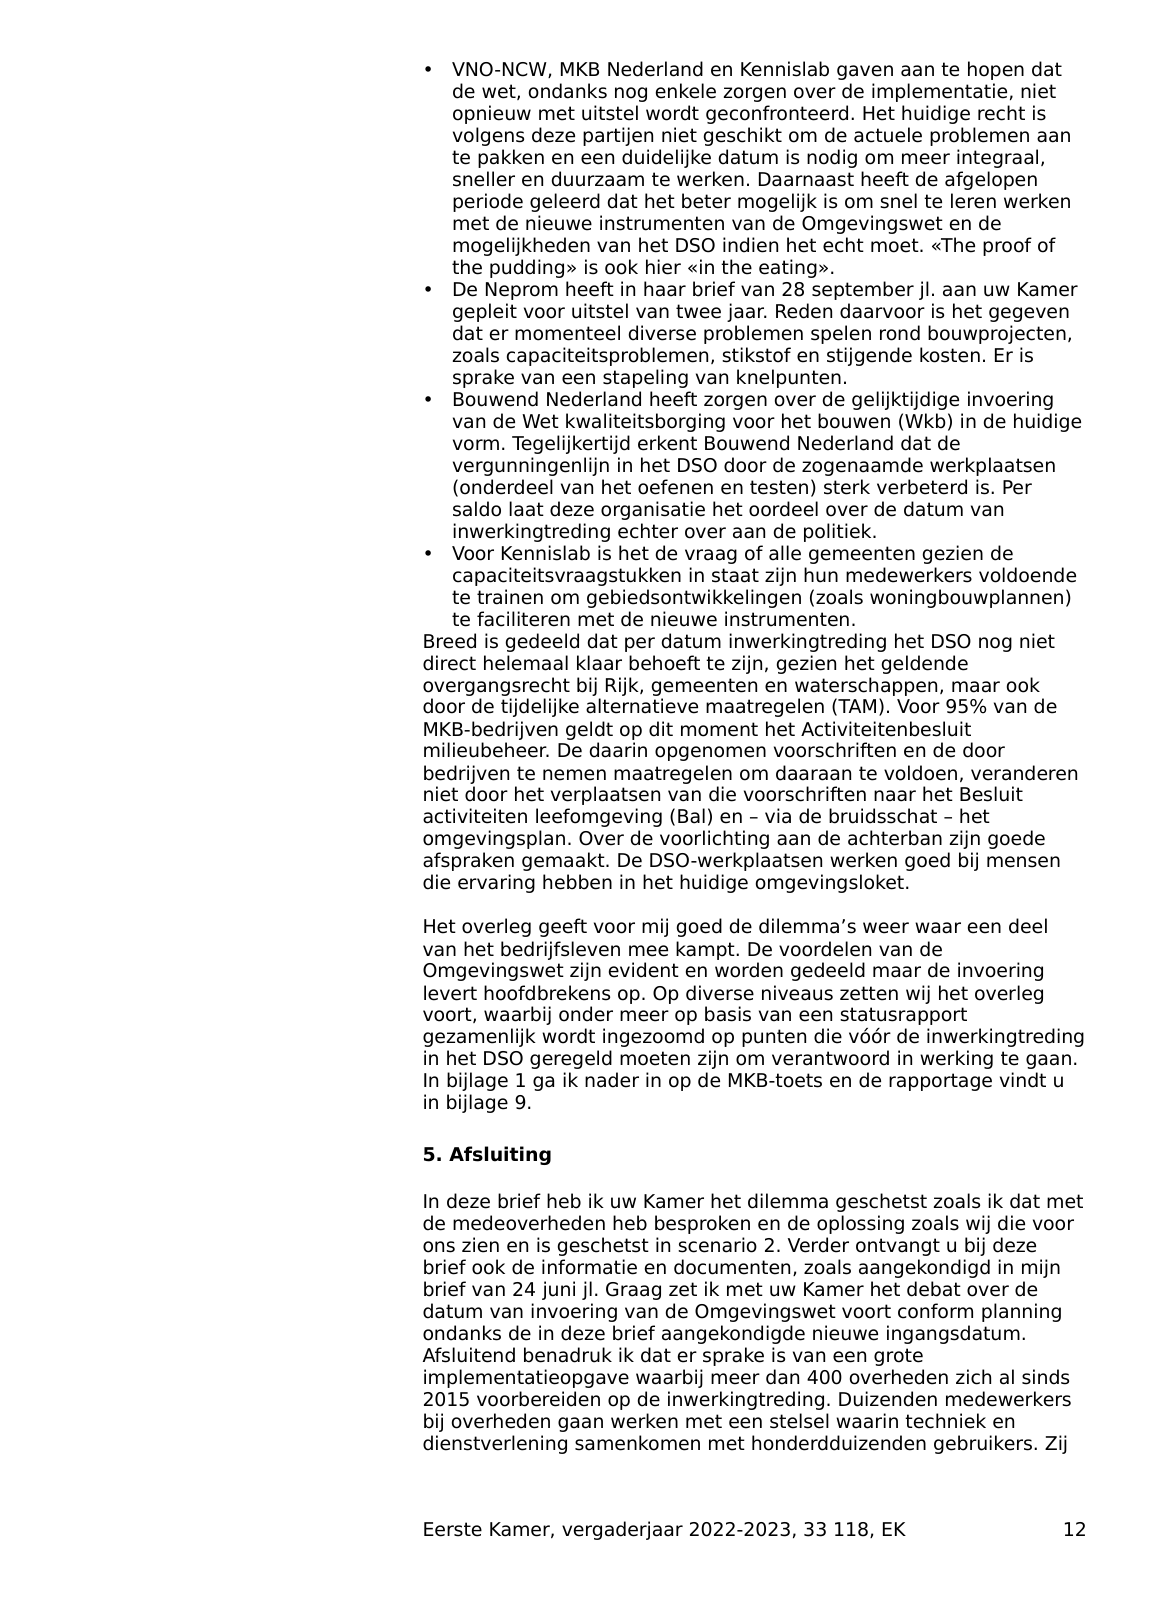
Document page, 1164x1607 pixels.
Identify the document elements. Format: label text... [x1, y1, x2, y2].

text Het overleg geeft voor mij goed de dilemma’s weer waar een deel van het bedrijfsleven mee kampt. De voordelen van de Omgevingswet zijn evident en worden gedeeld maar de invoering levert hoofdbrekens op. Op diverse niveaus zetten wij het overleg voort, waarbij onder meer op basis van een statusrapport gezamenlijk wordt ingezoomd op punten die vóór de inwerkingtreding in het DSO geregeld moeten zijn om verantwoord in werking te gaan. In bijlage 1 ga ik nader in op de MKB-toets en de rapportage vindt u in bijlage 9. [422, 916, 1087, 1114]
text Breed is gedeeld dat per datum inwerkingtreding het DSO nog niet direct helemaal klaar behoeft te zijn, gezien het geldende overgangsrecht bij Rijk, gemeenten en waterschappen, maar ook door de tijdelijke alternatieve maatregelen (TAM). Voor 95% van de MKB-bedrijven geldt op dit moment het Activiteitenbesluit milieubeheer. De daarin opgenomen voorschriften en de door bedrijven te nemen maatregelen om daaraan te voldoen, veranderen niet door het verplaatsen van die voorschriften naar het Besluit activiteiten leefomgeving (Bal) en – via de bruidsschat – het omgevingsplan. Over de voorlichting aan de achterban zijn goede afspraken gemaakt. De DSO-werkplaatsen werken goed bij mensen die ervaring hebben in het huidige omgevingsloket. [422, 631, 1087, 894]
text • Voor Kennislab is het de vraag of alle gemeenten gezien de capaciteitsvraagstukken in staat zijn hun medewerkers voldoende te trainen om gebiedsontwikkelingen (zoals woningbouwplannen) te faciliteren met de nieuwe instrumenten. [422, 543, 1087, 631]
text In deze brief heb ik uw Kamer het dilemma geschetst zoals ik dat met de medeoverheden heb besproken en de oplossing zoals wij die voor ons zien en is geschetst in scenario 2. Verder ontvangt u bij deze brief ook de informatie en documenten, zoals aangekondigd in mijn brief van 24 juni jl. Graag zet ik met uw Kamer het debat over de datum van invoering van de Omgevingswet voort conform planning ondanks de in deze brief aangekondigde nieuwe ingangsdatum. [422, 1191, 1087, 1345]
text • Bouwend Nederland heeft zorgen over de gelijktijdige invoering van de Wet kwaliteitsborging voor het bouwen (Wkb) in de huidige vorm. Tegelijkertijd erkent Bouwend Nederland dat de vergunningenlijn in het DSO door de zogenaamde werkplaatsen (onderdeel van het oefenen en testen) sterk verbeterd is. Per saldo laat deze organisatie het oordeel over de datum van inwerkingtreding echter over aan de politiek. [422, 389, 1087, 543]
subtitle 5. Afsluiting [422, 1144, 1087, 1166]
text • VNO-NCW, MKB Nederland en Kennislab gaven aan te hopen dat de wet, ondanks nog enkele zorgen over de implementatie, niet opnieuw met uitstel wordt geconfronteerd. Het huidige recht is volgens deze partijen niet geschikt om de actuele problemen aan te pakken en een duidelijke datum is nodig om meer integraal, sneller en duurzaam te werken. Daarnaast heeft de afgelopen periode geleerd dat het beter mogelijk is om snel te leren werken met de nieuwe instrumenten van de Omgevingswet en de mogelijkheden van het DSO indien het echt moet. «The proof of the pudding» is ook hier «in the eating». [422, 59, 1087, 279]
text Afsluitend benadruk ik dat er sprake is van een grote implementatieopgave waarbij meer dan 400 overheden zich al sinds 2015 voorbereiden op de inwerkingtreding. Duizenden medewerkers bij overheden gaan werken met een stelsel waarin techniek en dienstverlening samenkomen met honderdduizenden gebruikers. Zij [422, 1345, 1087, 1455]
text • De Neprom heeft in haar brief van 28 september jl. aan uw Kamer gepleit voor uitstel van twee jaar. Reden daarvoor is het gegeven dat er momenteel diverse problemen spelen rond bouwprojecten, zoals capaciteitsproblemen, stikstof en stijgende kosten. Er is sprake van een stapeling van knelpunten. [422, 279, 1087, 389]
